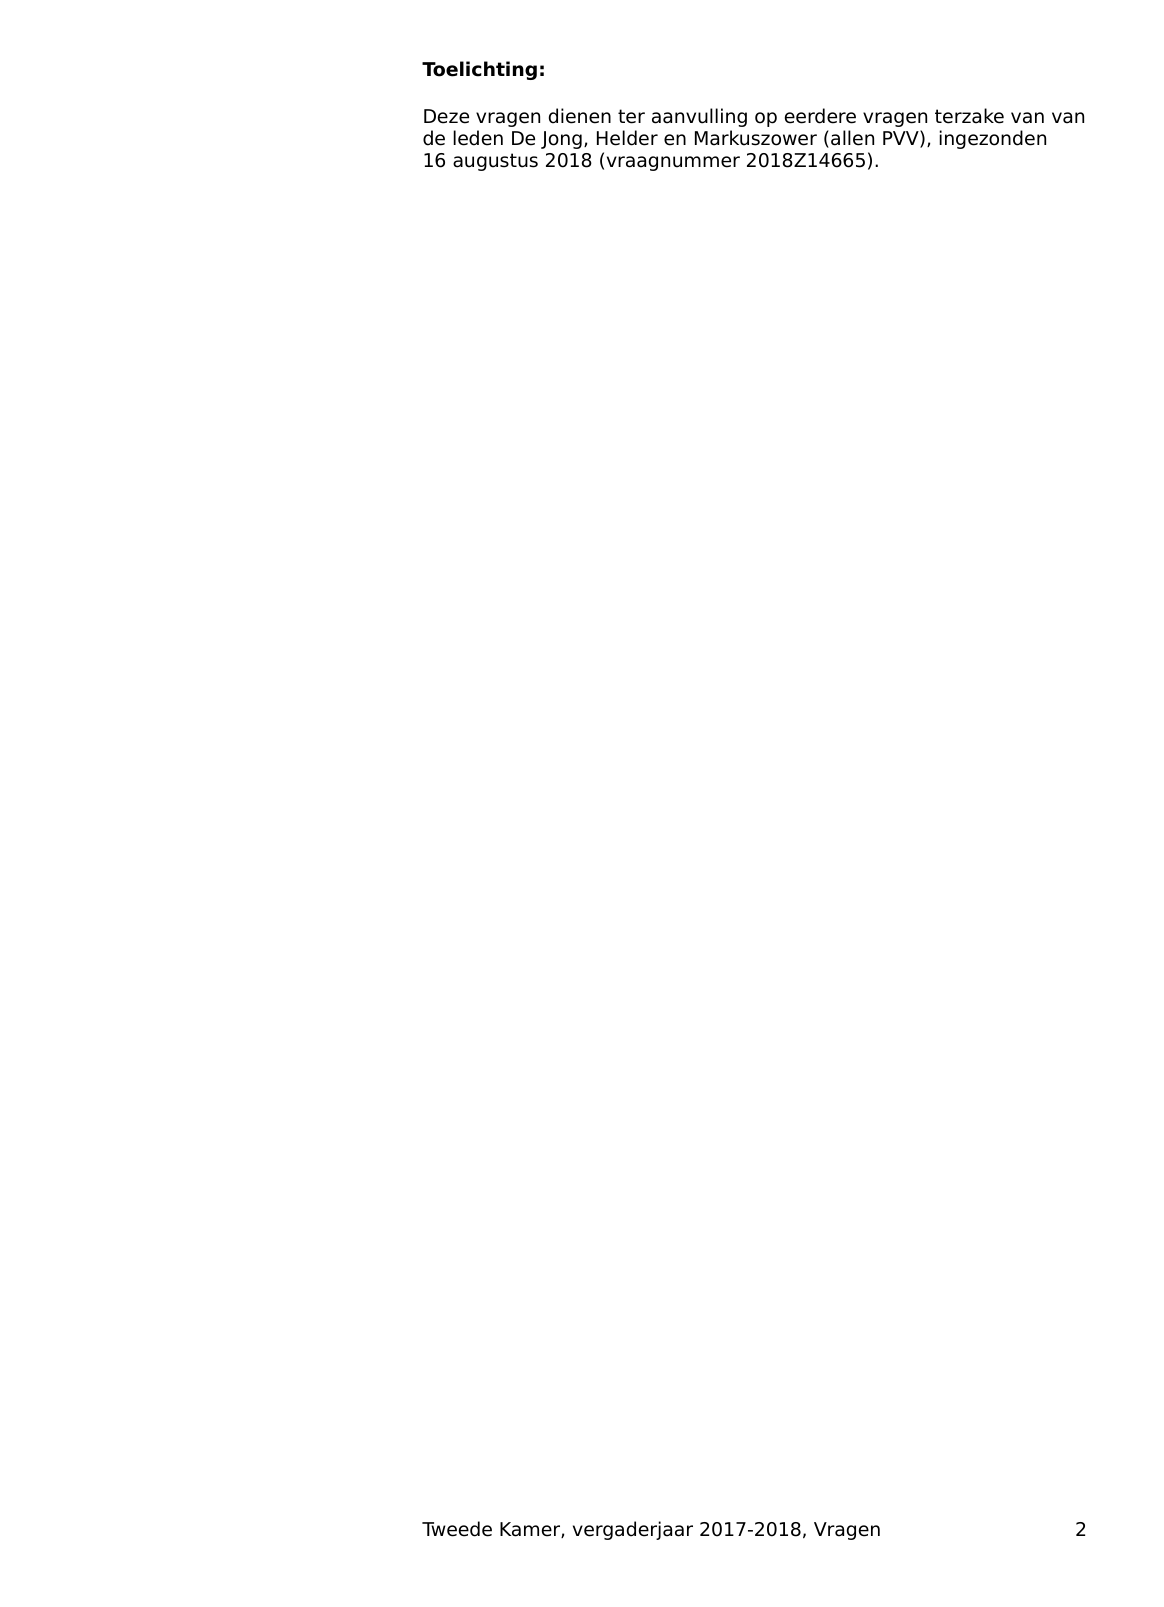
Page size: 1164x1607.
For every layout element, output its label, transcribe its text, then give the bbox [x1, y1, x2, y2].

subtitle Toelichting: [422, 59, 1087, 81]
text Deze vragen dienen ter aanvulling op eerdere vragen terzake van van de leden De Jong, Helder en Markuszower (allen PVV), ingezonden 16 augustus 2018 (vraagnummer 2018Z14665). [422, 106, 1087, 172]
